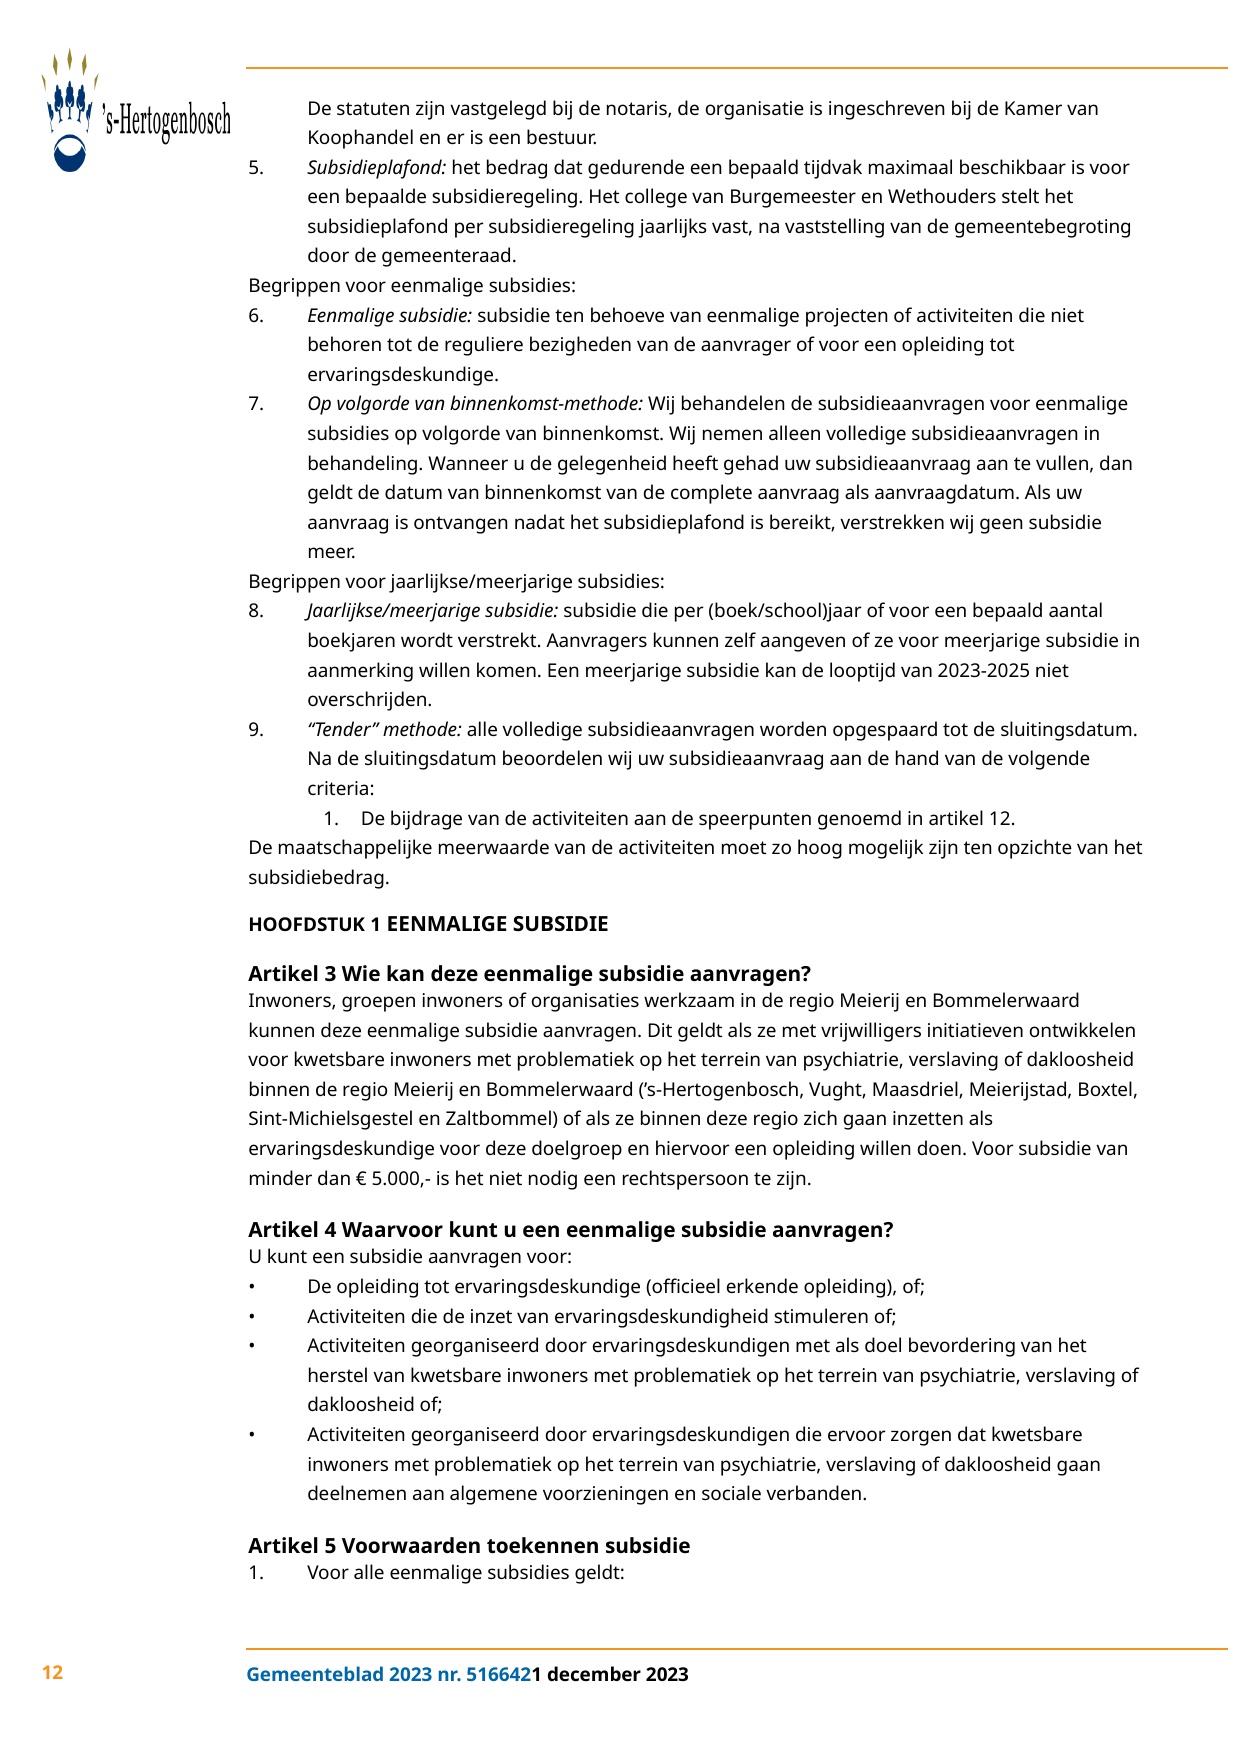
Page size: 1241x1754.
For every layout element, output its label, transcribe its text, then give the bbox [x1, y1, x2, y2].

text Artikel 5 Voorwaarden toekennen subsidie [248, 1531, 1152, 1559]
text Artikel 4 Waarvoor kunt u een eenmalige subsidie aanvragen? [248, 1215, 1152, 1244]
text Begrippen voor eenmalige subsidies: [248, 272, 1152, 298]
text Artikel 3 Wie kan deze eenmalige subsidie aanvragen? [248, 959, 1152, 987]
text Inwoners, groepen inwoners of organisaties werkzaam in de regio Meierij en Bommelerwaard kunnen deze eenmalige subsidie aanvragen. Dit geldt als ze met vrijwilligers initiatieven ontwikkelen voor kwetsbare inwoners met problematiek op het terrein van psychiatrie, verslaving of dakloosheid binnen de regio Meierij en Bommelerwaard (’s-Hertogenbosch, Vught, Maasdriel, Meierijstad, Boxtel, Sint-Michielsgestel en Zaltbommel) of als ze binnen deze regio zich gaan inzetten als ervaringsdeskundige voor deze doelgroep en hiervoor een opleiding willen doen. Voor subsidie van minder dan € 5.000,- is het niet nodig een rechtspersoon te zijn. [248, 987, 1152, 1191]
list Activiteiten die de inzet van ervaringsdeskundigheid stimuleren of; [248, 1303, 1152, 1328]
list Subsidieplafond: het bedrag dat gedurende een bepaald tijdvak maximaal beschikbaar is voor een bepaalde subsidieregeling. Het college van Burgemeester en Wethouders stelt het subsidieplafond per subsidieregeling jaarlijks vast, na vaststelling van de gemeentebegroting door de gemeenteraad. [248, 154, 1152, 268]
text De maatschappelijke meerwaarde van de activiteiten moet zo hoog mogelijk zijn ten opzichte van het subsidiebedrag. [248, 834, 1152, 890]
list Activiteiten georganiseerd door ervaringsdeskundigen met als doel bevordering van het herstel van kwetsbare inwoners met problematiek op het terrein van psychiatrie, verslaving of dakloosheid of; [248, 1332, 1152, 1417]
list Jaarlijkse/meerjarige subsidie: subsidie die per (boek/school)jaar of voor een bepaald aantal boekjaren wordt verstrekt. Aanvragers kunnen zelf aangeven of ze voor meerjarige subsidie in aanmerking willen komen. Een meerjarige subsidie kan de looptijd van 2023-2025 niet overschrijden. [248, 598, 1152, 712]
list De bijdrage van de activiteiten aan de speerpunten genoemd in artikel 12. [323, 805, 1152, 831]
text HOOFDSTUK 1 EENMALIGE SUBSIDIE [248, 909, 1152, 938]
text Begrippen voor jaarlijkse/meerjarige subsidies: [248, 568, 1152, 594]
text U kunt een subsidie aanvragen voor: [248, 1244, 1152, 1269]
list De opleiding tot ervaringsdeskundige (officieel erkende opleiding), of; [248, 1273, 1152, 1299]
picture [41, 47, 231, 172]
list “Tender” methode: alle volledige subsidieaanvragen worden opgespaard tot de sluitingsdatum. Na de sluitingsdatum beoordelen wij uw subsidieaanvraag aan de hand van de volgende criteria: [248, 716, 1152, 801]
list Eenmalige subsidie: subsidie ten behoeve van eenmalige projecten of activiteiten die niet behoren tot de reguliere bezigheden van de aanvrager of voor een opleiding tot ervaringsdeskundige. [248, 302, 1152, 387]
list De statuten zijn vastgelegd bij de notaris, de organisatie is ingeschreven bij de Kamer van Koophandel en er is een bestuur. [248, 95, 1152, 150]
list Voor alle eenmalige subsidies geldt: [248, 1559, 1152, 1585]
list Activiteiten georganiseerd door ervaringsdeskundigen die ervoor zorgen dat kwetsbare inwoners met problematiek op het terrein van psychiatrie, verslaving of dakloosheid gaan deelnemen aan algemene voorzieningen en sociale verbanden. [248, 1421, 1152, 1506]
list Op volgorde van binnenkomst-methode: Wij behandelen de subsidieaanvragen voor eenmalige subsidies op volgorde van binnenkomst. Wij nemen alleen volledige subsidieaanvragen in behandeling. Wanneer u de gelegenheid heeft gehad uw subsidieaanvraag aan te vullen, dan geldt de datum van binnenkomst van de complete aanvraag als aanvraagdatum. Als uw aanvraag is ontvangen nadat het subsidieplafond is bereikt, verstrekken wij geen subsidie meer. [248, 391, 1152, 564]
